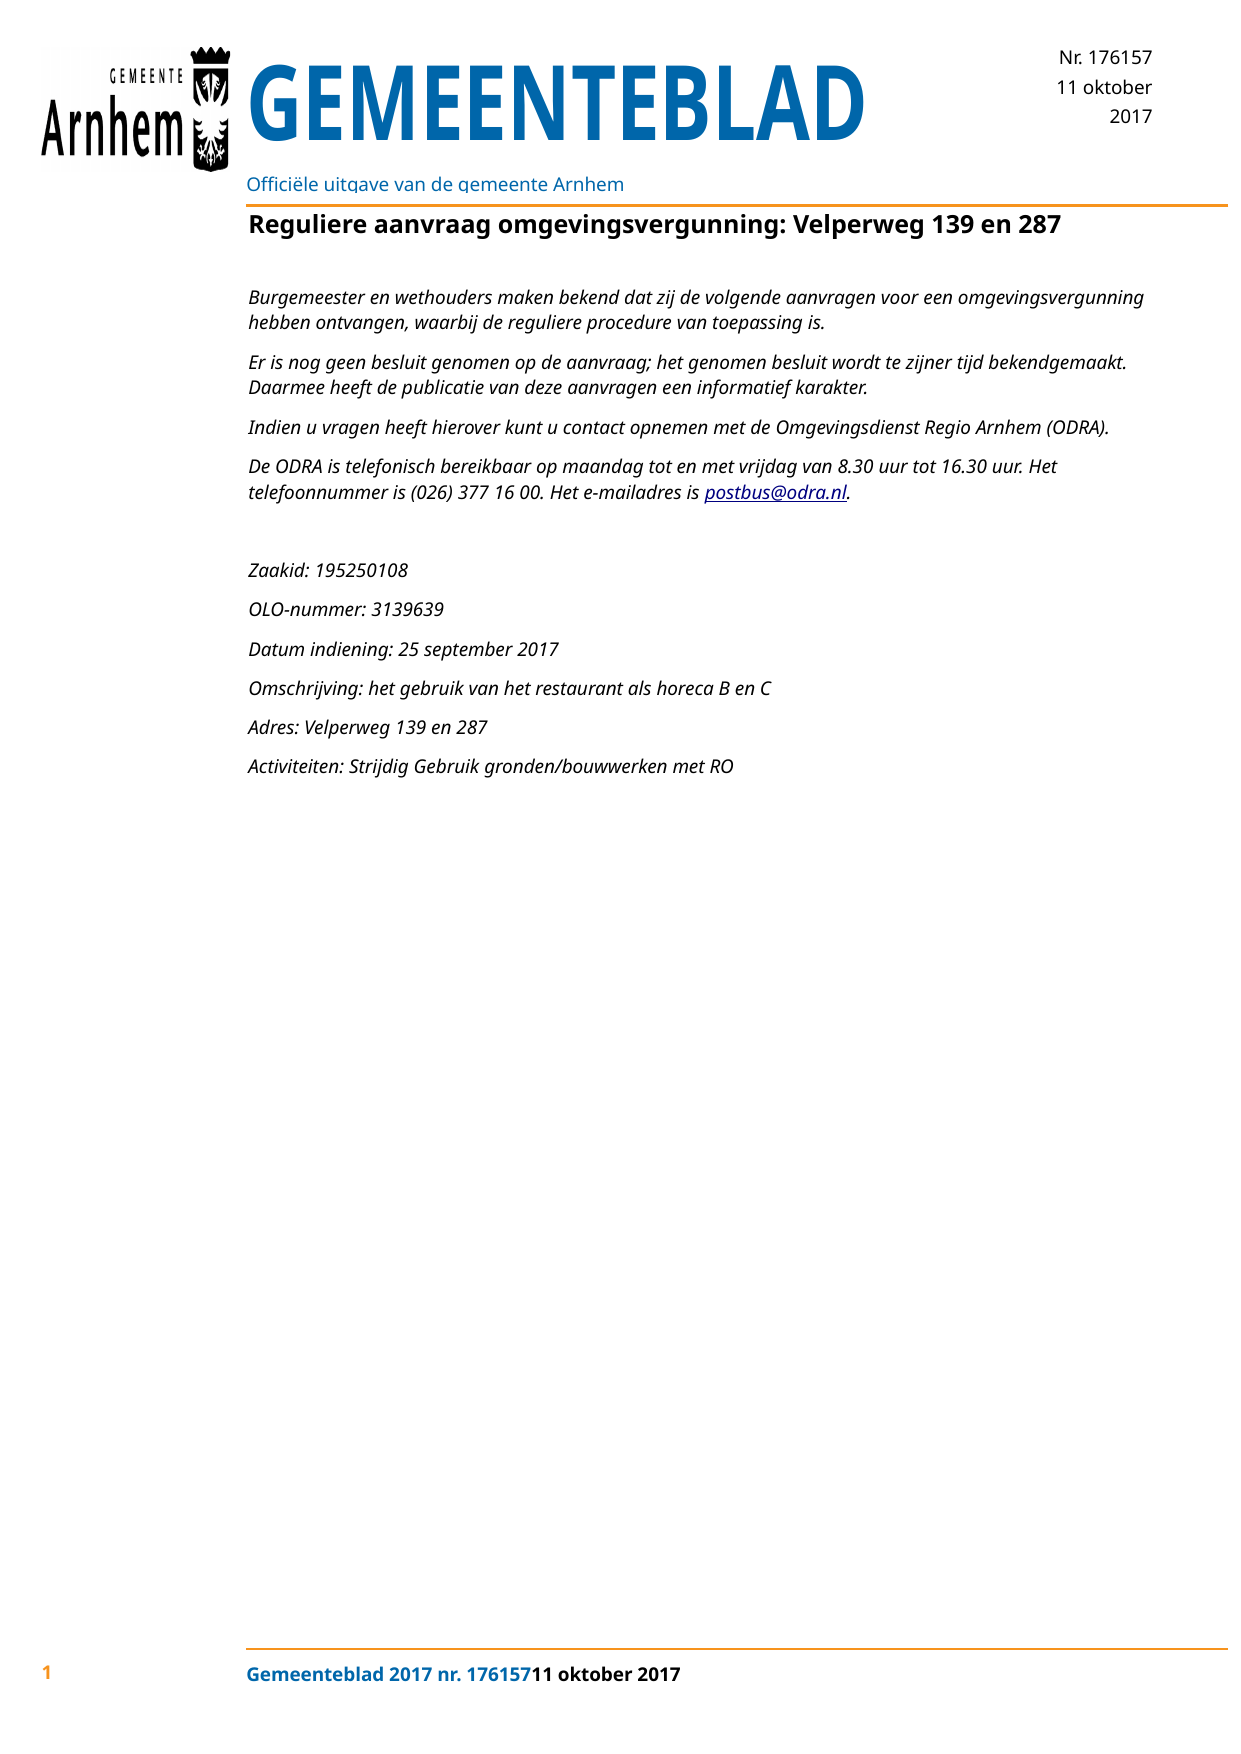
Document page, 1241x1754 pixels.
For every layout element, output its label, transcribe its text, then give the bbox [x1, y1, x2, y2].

text Reguliere aanvraag omgevingsvergunning: Velperweg 139 en 287 [248, 207, 1152, 241]
text Activiteiten: Strijdig Gebruik gronden/bouwwerken met RO [248, 754, 1152, 779]
text De ODRA is telefonisch bereikbaar op maandag tot en met vrijdag van 8.30 uur tot 16.30 uur. Het telefoonnummer is (026) 377 16 00. Het e-mailadres is postbus@odra.nl. [248, 453, 1152, 504]
text Er is nog geen besluit genomen op de aanvraag; het genomen besluit wordt te zijner tijd bekendgemaakt. Daarmee heeft de publicatie van deze aanvragen een informatief karakter. [248, 349, 1152, 400]
text Adres: Velperweg 139 en 287 [248, 714, 1152, 740]
text Omschrijving: het gebruik van het restaurant als horeca B en C [248, 675, 1152, 701]
text Zaakid: 195250108 [248, 557, 1152, 583]
text Indien u vragen heeft hierover kunt u contact opnemen met de Omgevingsdienst Regio Arnhem (ODRA). [248, 414, 1152, 439]
text OLO-nummer: 3139639 [248, 597, 1152, 622]
picture [41, 47, 231, 172]
text Datum indiening: 25 september 2017 [248, 636, 1152, 662]
text Burgemeester en wethouders maken bekend dat zij de volgende aanvragen voor een omgevingsvergunning hebben ontvangen, waarbij de reguliere procedure van toepassing is. [248, 284, 1152, 335]
